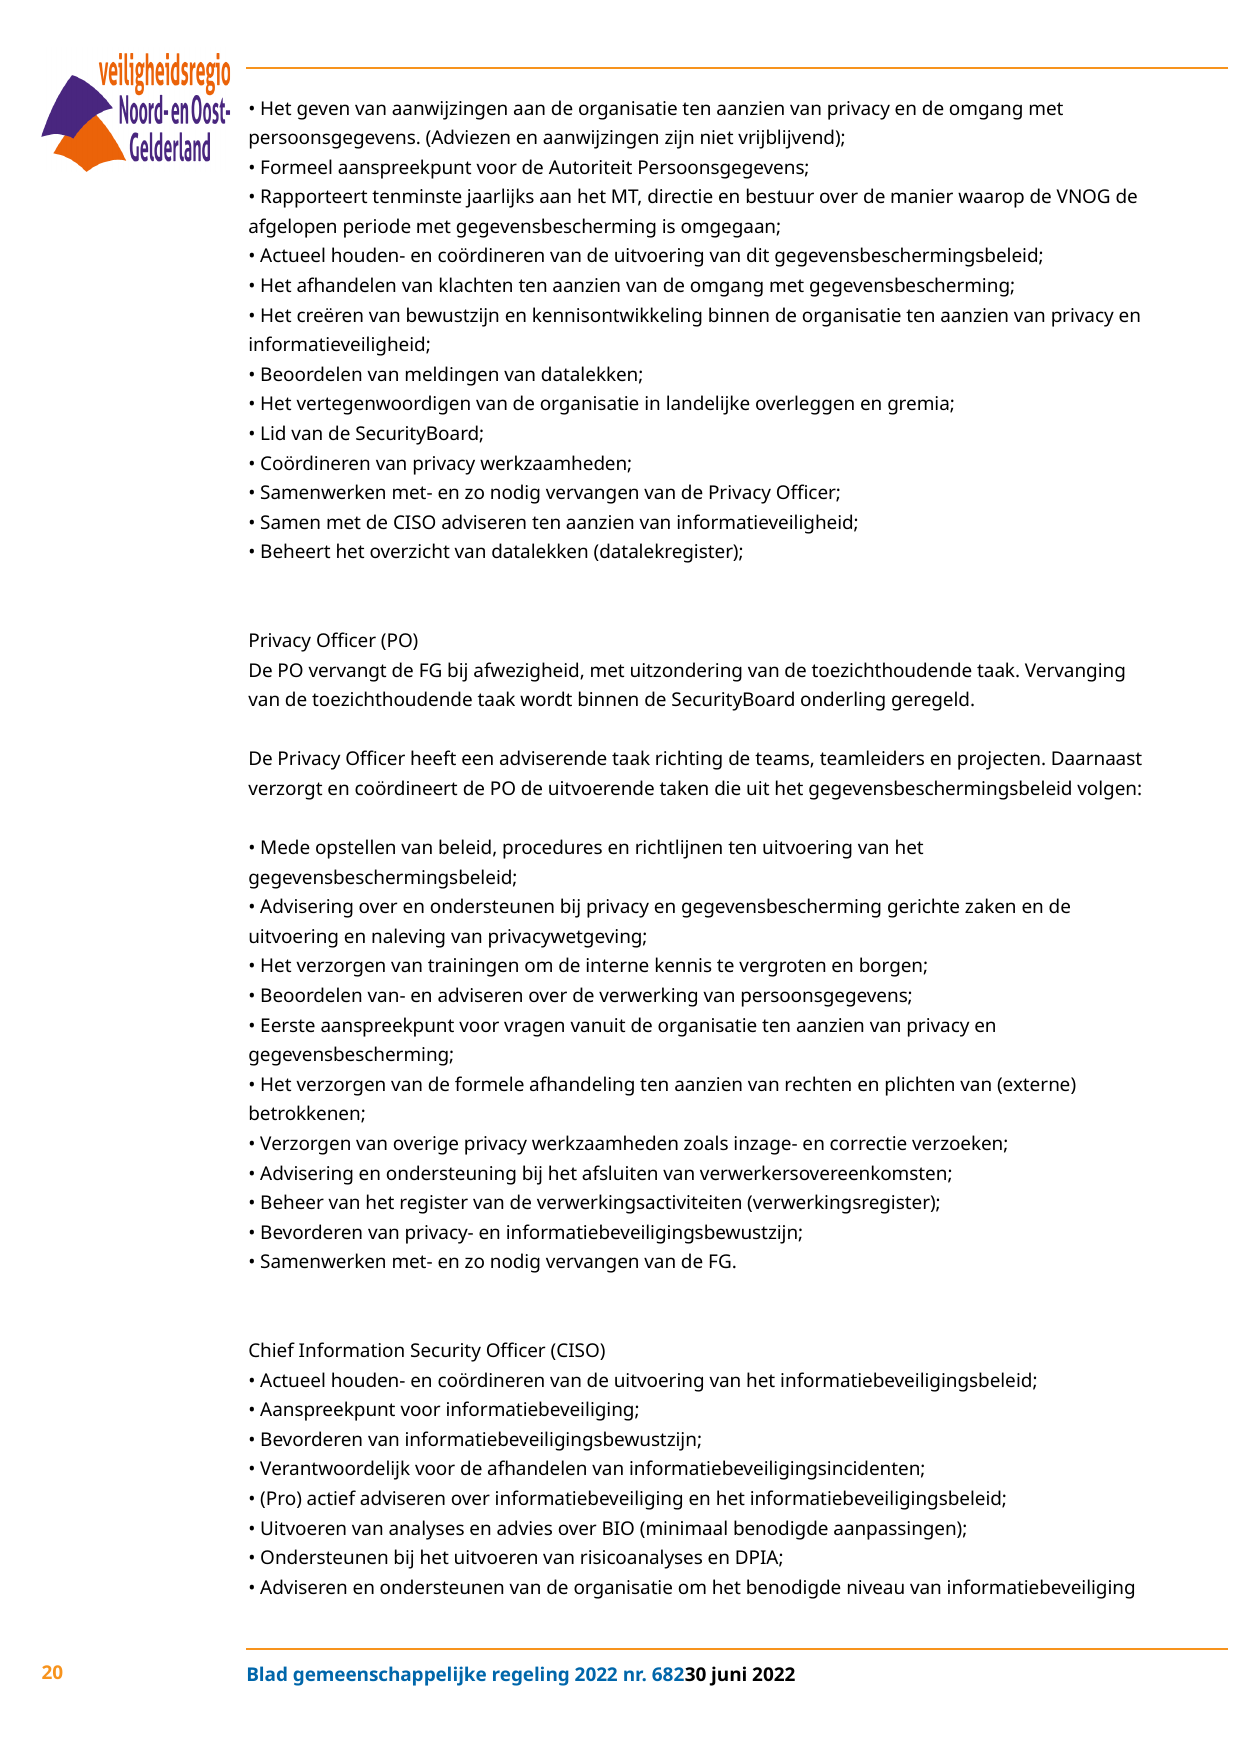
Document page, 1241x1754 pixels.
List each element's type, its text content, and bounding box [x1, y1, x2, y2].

text • Het verzorgen van de formele afhandeling ten aanzien van rechten en plichten van (externe) betrokkenen; [248, 1071, 1152, 1126]
text • Ondersteunen bij het uitvoeren van risicoanalyses en DPIA; [248, 1544, 1152, 1570]
text • Advisering over en ondersteunen bij privacy en gegevensbescherming gerichte zaken en de uitvoering en naleving van privacywetgeving; [248, 893, 1152, 949]
text • Advisering en ondersteuning bij het afsluiten van verwerkersovereenkomsten; [248, 1160, 1152, 1186]
text • Bevorderen van informatiebeveiligingsbewustzijn; [248, 1426, 1152, 1452]
text • Het creëren van bewustzijn en kennisontwikkeling binnen de organisatie ten aanzien van privacy en informatieveiligheid; [248, 302, 1152, 357]
text Chief Information Security Officer (CISO) [248, 1337, 1152, 1363]
text • Actueel houden- en coördineren van de uitvoering van dit gegevensbeschermingsbeleid; [248, 243, 1152, 268]
text • Bevorderen van privacy- en informatiebeveiligingsbewustzijn; [248, 1219, 1152, 1245]
text De Privacy Officer heeft een adviserende taak richting de teams, teamleiders en projecten. Daarnaast verzorgt en coördineert de PO de uitvoerende taken die uit het gegevensbeschermingsbeleid volgen: [248, 746, 1152, 801]
text • Beoordelen van meldingen van datalekken; [248, 361, 1152, 387]
text Privacy Officer (PO) [248, 627, 1152, 653]
text • Samenwerken met- en zo nodig vervangen van de Privacy Officer; [248, 479, 1152, 505]
text • Aanspreekpunt voor informatiebeveiliging; [248, 1396, 1152, 1422]
text • Verantwoordelijk voor de afhandelen van informatiebeveiligingsincidenten; [248, 1456, 1152, 1481]
text • Beoordelen van- en adviseren over de verwerking van persoonsgegevens; [248, 982, 1152, 1008]
text • Beheer van het register van de verwerkingsactiviteiten (verwerkingsregister); [248, 1189, 1152, 1215]
text • Samen met de CISO adviseren ten aanzien van informatieveiligheid; [248, 509, 1152, 535]
text • (Pro) actief adviseren over informatiebeveiliging en het informatiebeveiligingsbeleid; [248, 1485, 1152, 1511]
text • Het vertegenwoordigen van de organisatie in landelijke overleggen en gremia; [248, 391, 1152, 416]
text • Beheert het overzicht van datalekken (datalekregister); [248, 538, 1152, 564]
text • Uitvoeren van analyses en advies over BIO (minimaal benodigde aanpassingen); [248, 1515, 1152, 1541]
text • Adviseren en ondersteunen van de organisatie om het benodigde niveau van informatiebeveiliging [248, 1574, 1152, 1600]
text • Eerste aanspreekpunt voor vragen vanuit de organisatie ten aanzien van privacy en gegevensbescherming; [248, 1012, 1152, 1067]
text • Formeel aanspreekpunt voor de Autoriteit Persoonsgegevens; [248, 154, 1152, 180]
text • Mede opstellen van beleid, procedures en richtlijnen ten uitvoering van het gegevensbeschermingsbeleid; [248, 834, 1152, 890]
picture [41, 47, 231, 172]
text • Het verzorgen van trainingen om de interne kennis te vergroten en borgen; [248, 953, 1152, 978]
text • Verzorgen van overige privacy werkzaamheden zoals inzage- en correctie verzoeken; [248, 1130, 1152, 1156]
text • Samenwerken met- en zo nodig vervangen van de FG. [248, 1248, 1152, 1274]
text De PO vervangt de FG bij afwezigheid, met uitzondering van de toezichthoudende taak. Vervanging van de toezichthoudende taak wordt binnen de SecurityBoard onderling geregeld. [248, 657, 1152, 712]
text • Het afhandelen van klachten ten aanzien van de omgang met gegevensbescherming; [248, 272, 1152, 298]
text • Rapporteert tenminste jaarlijks aan het MT, directie en bestuur over de manier waarop de VNOG de afgelopen periode met gegevensbescherming is omgegaan; [248, 183, 1152, 239]
text • Lid van de SecurityBoard; [248, 420, 1152, 446]
text • Het geven van aanwijzingen aan de organisatie ten aanzien van privacy en de omgang met persoonsgegevens. (Adviezen en aanwijzingen zijn niet vrijblijvend); [248, 95, 1152, 150]
text • Coördineren van privacy werkzaamheden; [248, 450, 1152, 476]
text • Actueel houden- en coördineren van de uitvoering van het informatiebeveiligingsbeleid; [248, 1367, 1152, 1393]
